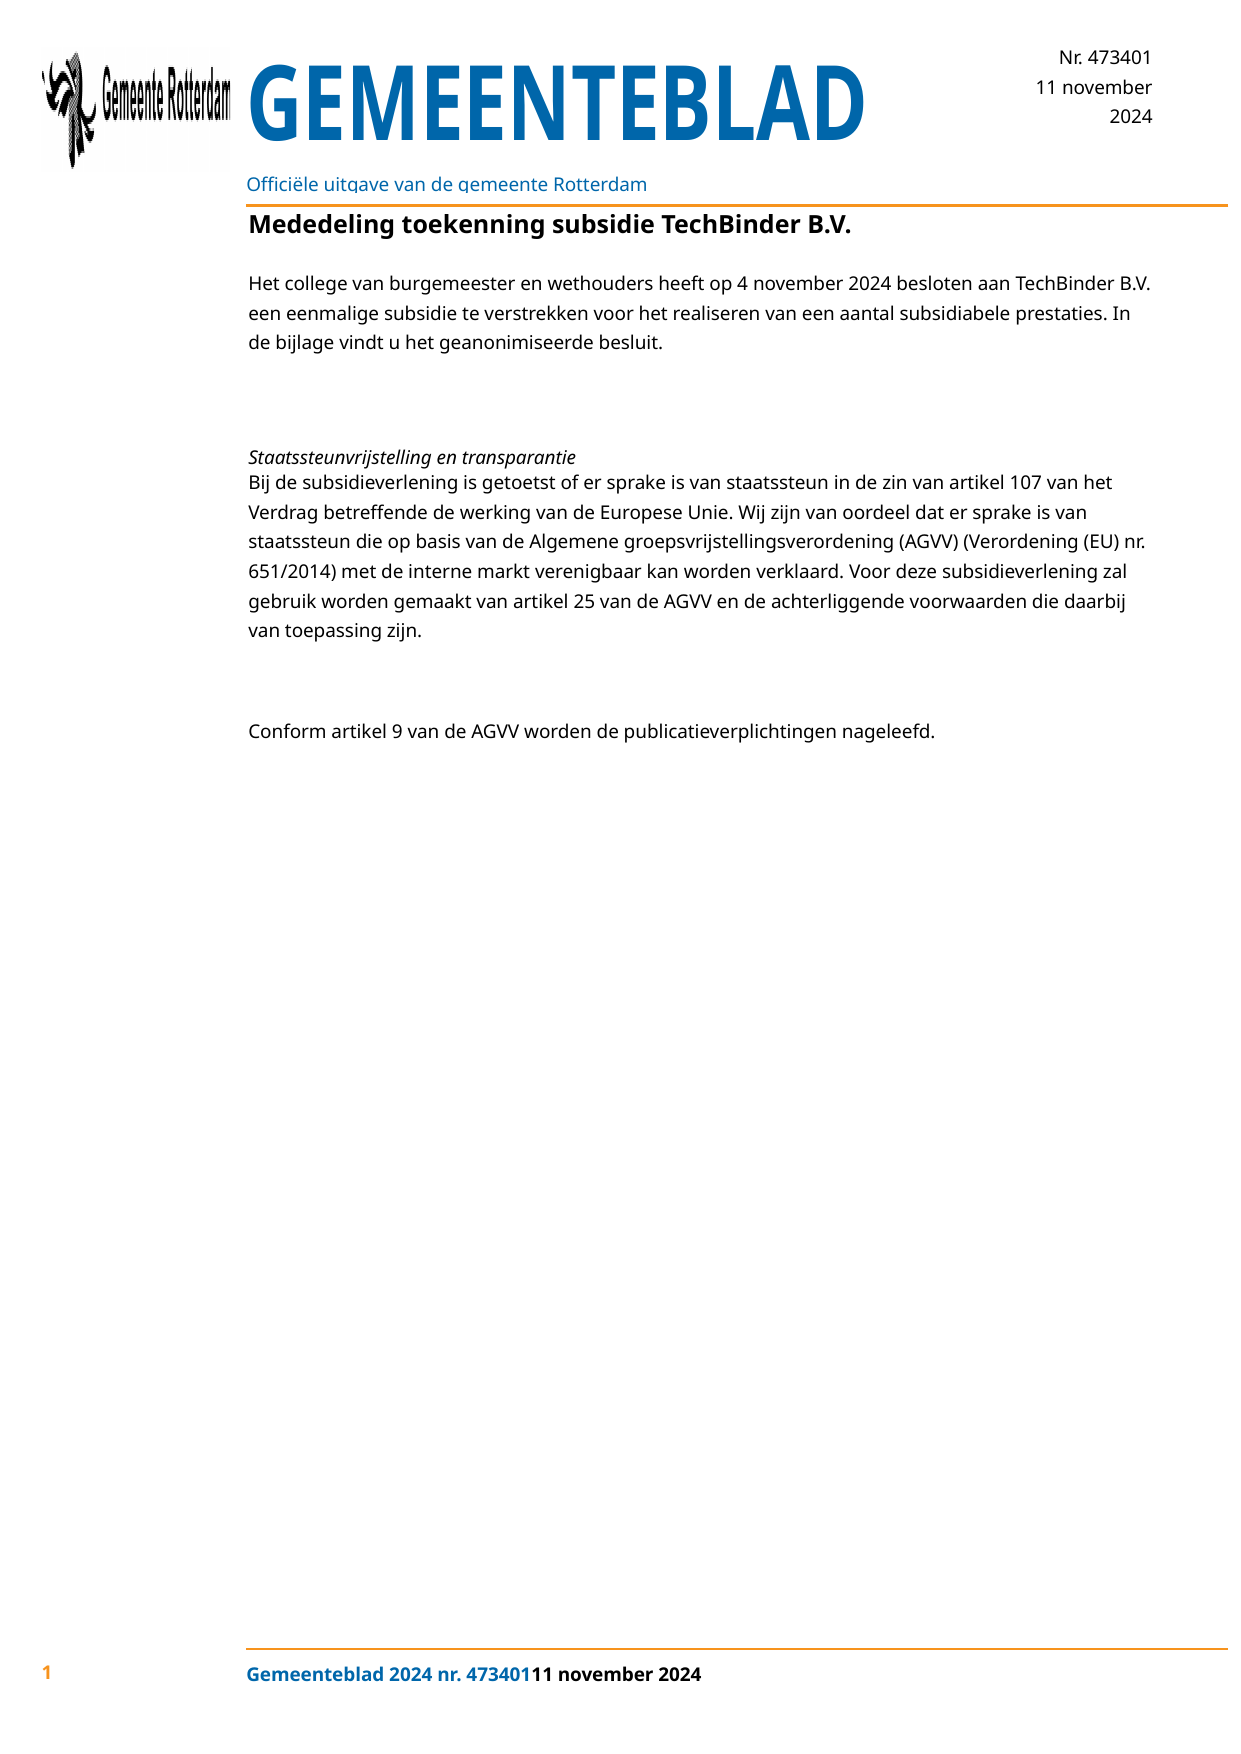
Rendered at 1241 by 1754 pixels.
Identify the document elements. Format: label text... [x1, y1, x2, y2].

text Staatssteunvrijstelling en transparantie [248, 444, 1152, 469]
text Bij de subsidieverlening is getoetst of er sprake is van staatssteun in de zin van artikel 107 van het Verdrag betreffende de werking van de Europese Unie. Wij zijn van oordeel dat er sprake is van staatssteun die op basis van de Algemene groepsvrijstellingsverordening (AGVV) (Verordening (EU) nr. 651/2014) met de interne markt verenigbaar kan worden verklaard. Voor deze subsidieverlening zal gebruik worden gemaakt van artikel 25 van de AGVV en de achterliggende voorwaarden die daarbij van toepassing zijn. [248, 469, 1152, 643]
text Het college van burgemeester en wethouders heeft op 4 november 2024 besloten aan TechBinder B.V. een eenmalige subsidie te verstrekken voor het realiseren van een aantal subsidiabele prestaties. In de bijlage vindt u het geanonimiseerde besluit. [248, 270, 1152, 355]
text Mededeling toekenning subsidie TechBinder B.V. [248, 207, 1152, 241]
picture [41, 47, 231, 172]
text Conform artikel 9 van de AGVV worden de publicatieverplichtingen nageleefd. [248, 718, 1152, 744]
